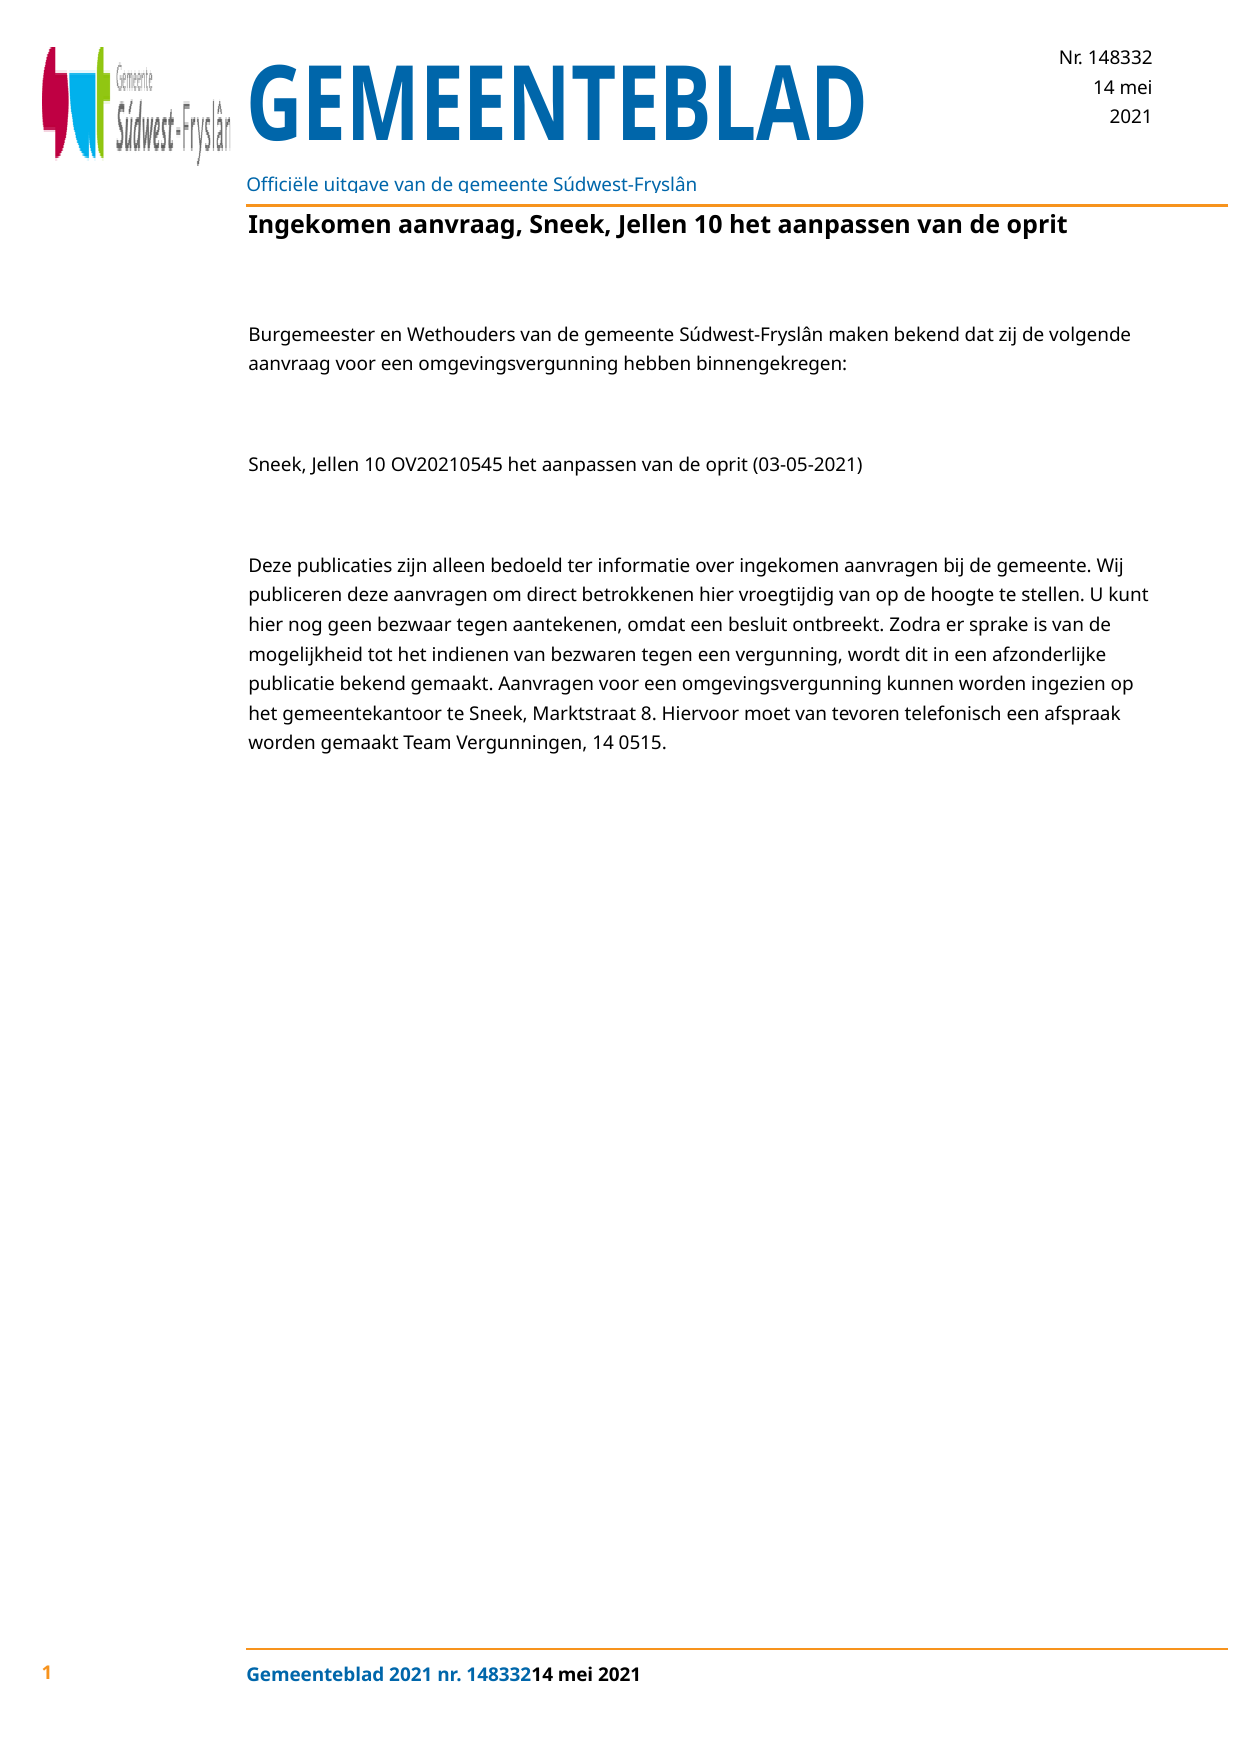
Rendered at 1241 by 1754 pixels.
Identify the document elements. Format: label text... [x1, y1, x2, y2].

text Burgemeester en Wethouders van de gemeente Súdwest-Fryslân maken bekend dat zij de volgende aanvraag voor een omgevingsvergunning hebben binnengekregen: [248, 321, 1152, 376]
text Deze publicaties zijn alleen bedoeld ter informatie over ingekomen aanvragen bij de gemeente. Wij publiceren deze aanvragen om direct betrokkenen hier vroegtijdig van op de hoogte te stellen. U kunt hier nog geen bezwaar tegen aantekenen, omdat een besluit ontbreekt. Zodra er sprake is van de mogelijkheid tot het indienen van bezwaren tegen een vergunning, wordt dit in een afzonderlijke publicatie bekend gemaakt. Aanvragen voor een omgevingsvergunning kunnen worden ingezien op het gemeentekantoor te Sneek, Marktstraat 8. Hiervoor moet van tevoren telefonisch een afspraak worden gemaakt Team Vergunningen, 14 0515. [248, 552, 1152, 755]
text Ingekomen aanvraag, Sneek, Jellen 10 het aanpassen van de oprit [248, 207, 1152, 241]
picture [41, 47, 231, 172]
text Sneek, Jellen 10 OV20210545 het aanpassen van de oprit (03-05-2021) [248, 451, 1152, 477]
